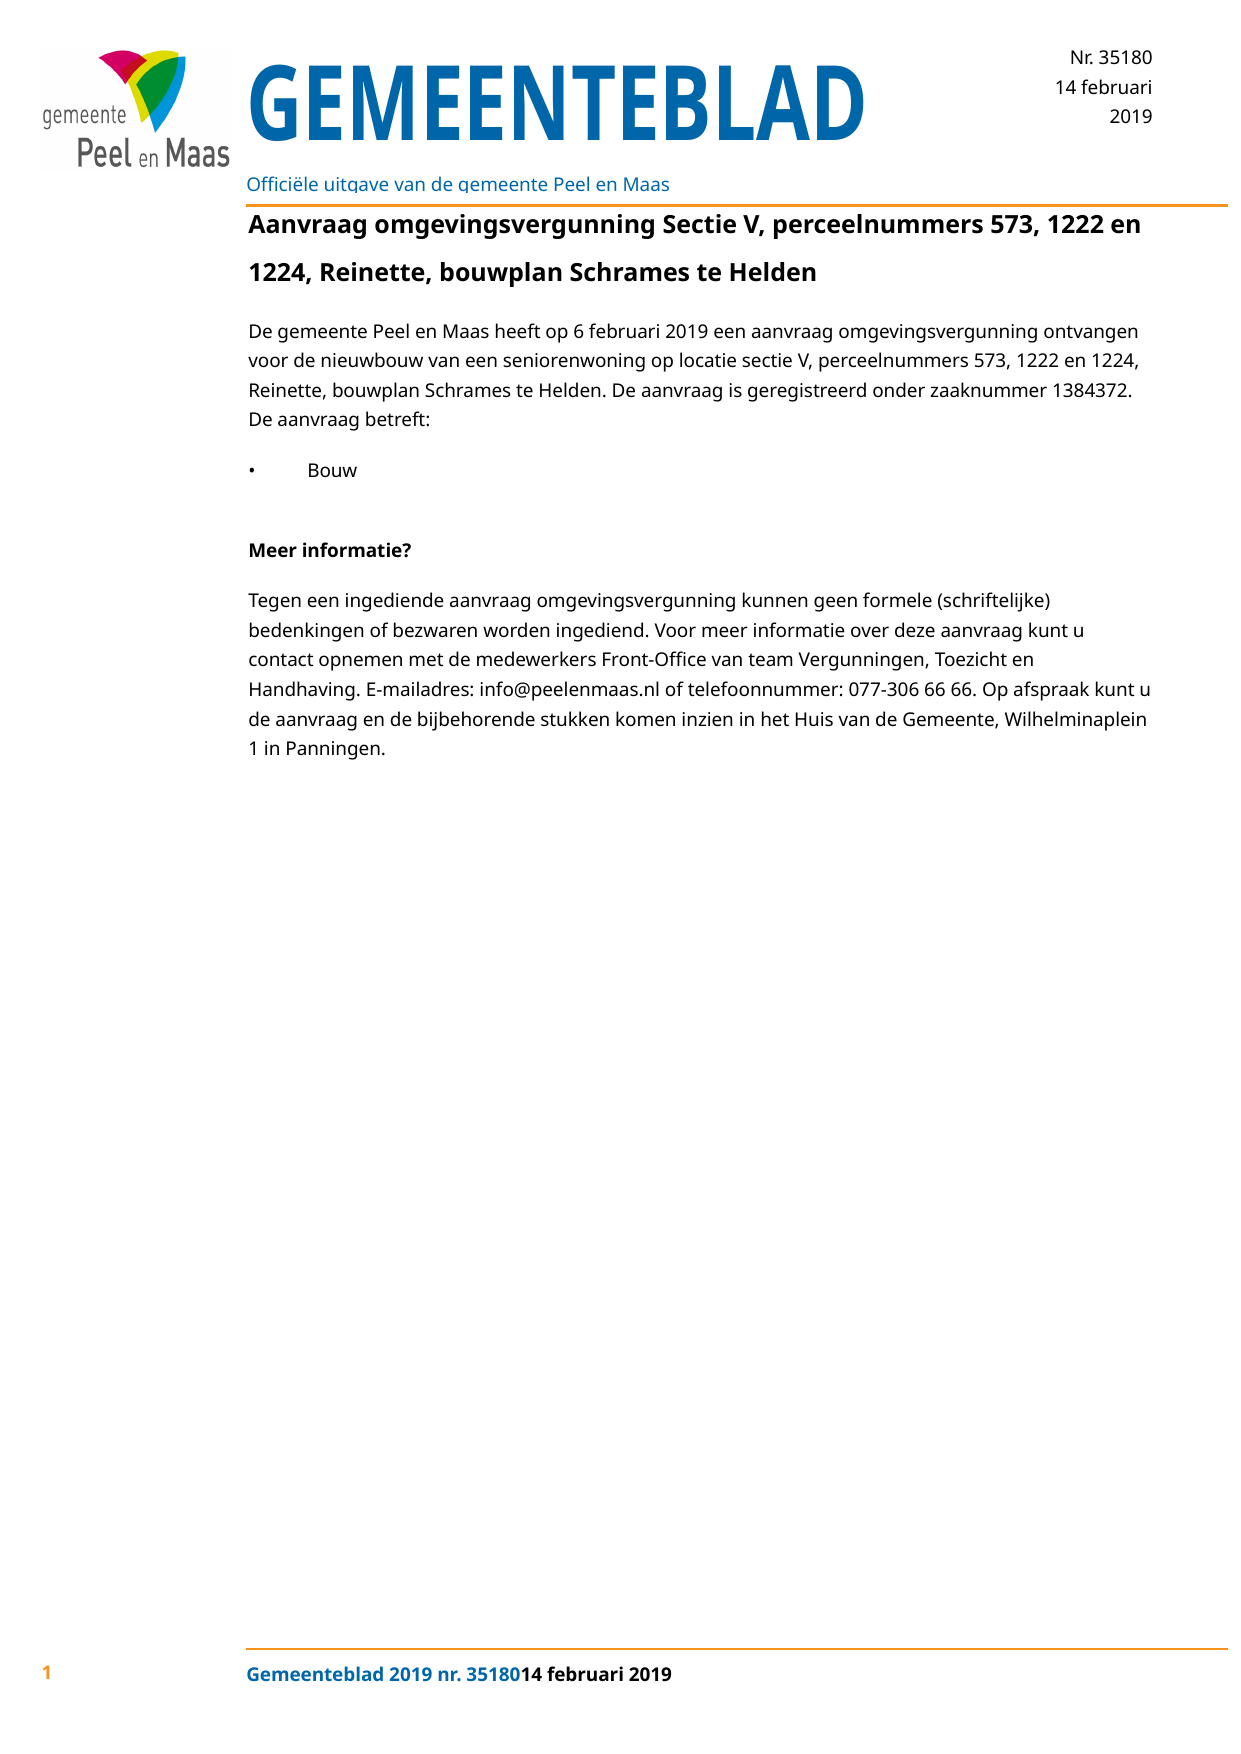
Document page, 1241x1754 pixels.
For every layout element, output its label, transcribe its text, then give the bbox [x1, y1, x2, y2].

text De gemeente Peel en Maas heeft op 6 februari 2019 een aanvraag omgevingsvergunning ontvangen voor de nieuwbouw van een seniorenwoning op locatie sectie V, perceelnummers 573, 1222 en 1224, Reinette, bouwplan Schrames te Helden. De aanvraag is geregistreerd onder zaaknummer 1384372. De aanvraag betreft: [248, 318, 1152, 432]
list Bouw [248, 457, 1152, 483]
text Tegen een ingediende aanvraag omgevingsvergunning kunnen geen formele (schriftelijke) bedenkingen of bezwaren worden ingediend. Voor meer informatie over deze aanvraag kunt u contact opnemen met de medewerkers Front-Office van team Vergunningen, Toezicht en Handhaving. E-mailadres: info@peelenmaas.nl of telefoonnummer: 077-306 66 66. Op afspraak kunt u de aanvraag en de bijbehorende stukken komen inzien in het Huis van de Gemeente, Wilhelminaplein 1 in Panningen. [248, 587, 1152, 761]
text Aanvraag omgevingsvergunning Sectie V, perceelnummers 573, 1222 en 1224, Reinette, bouwplan Schrames te Helden [248, 207, 1152, 288]
text Meer informatie? [248, 537, 1152, 563]
picture [41, 47, 231, 172]
